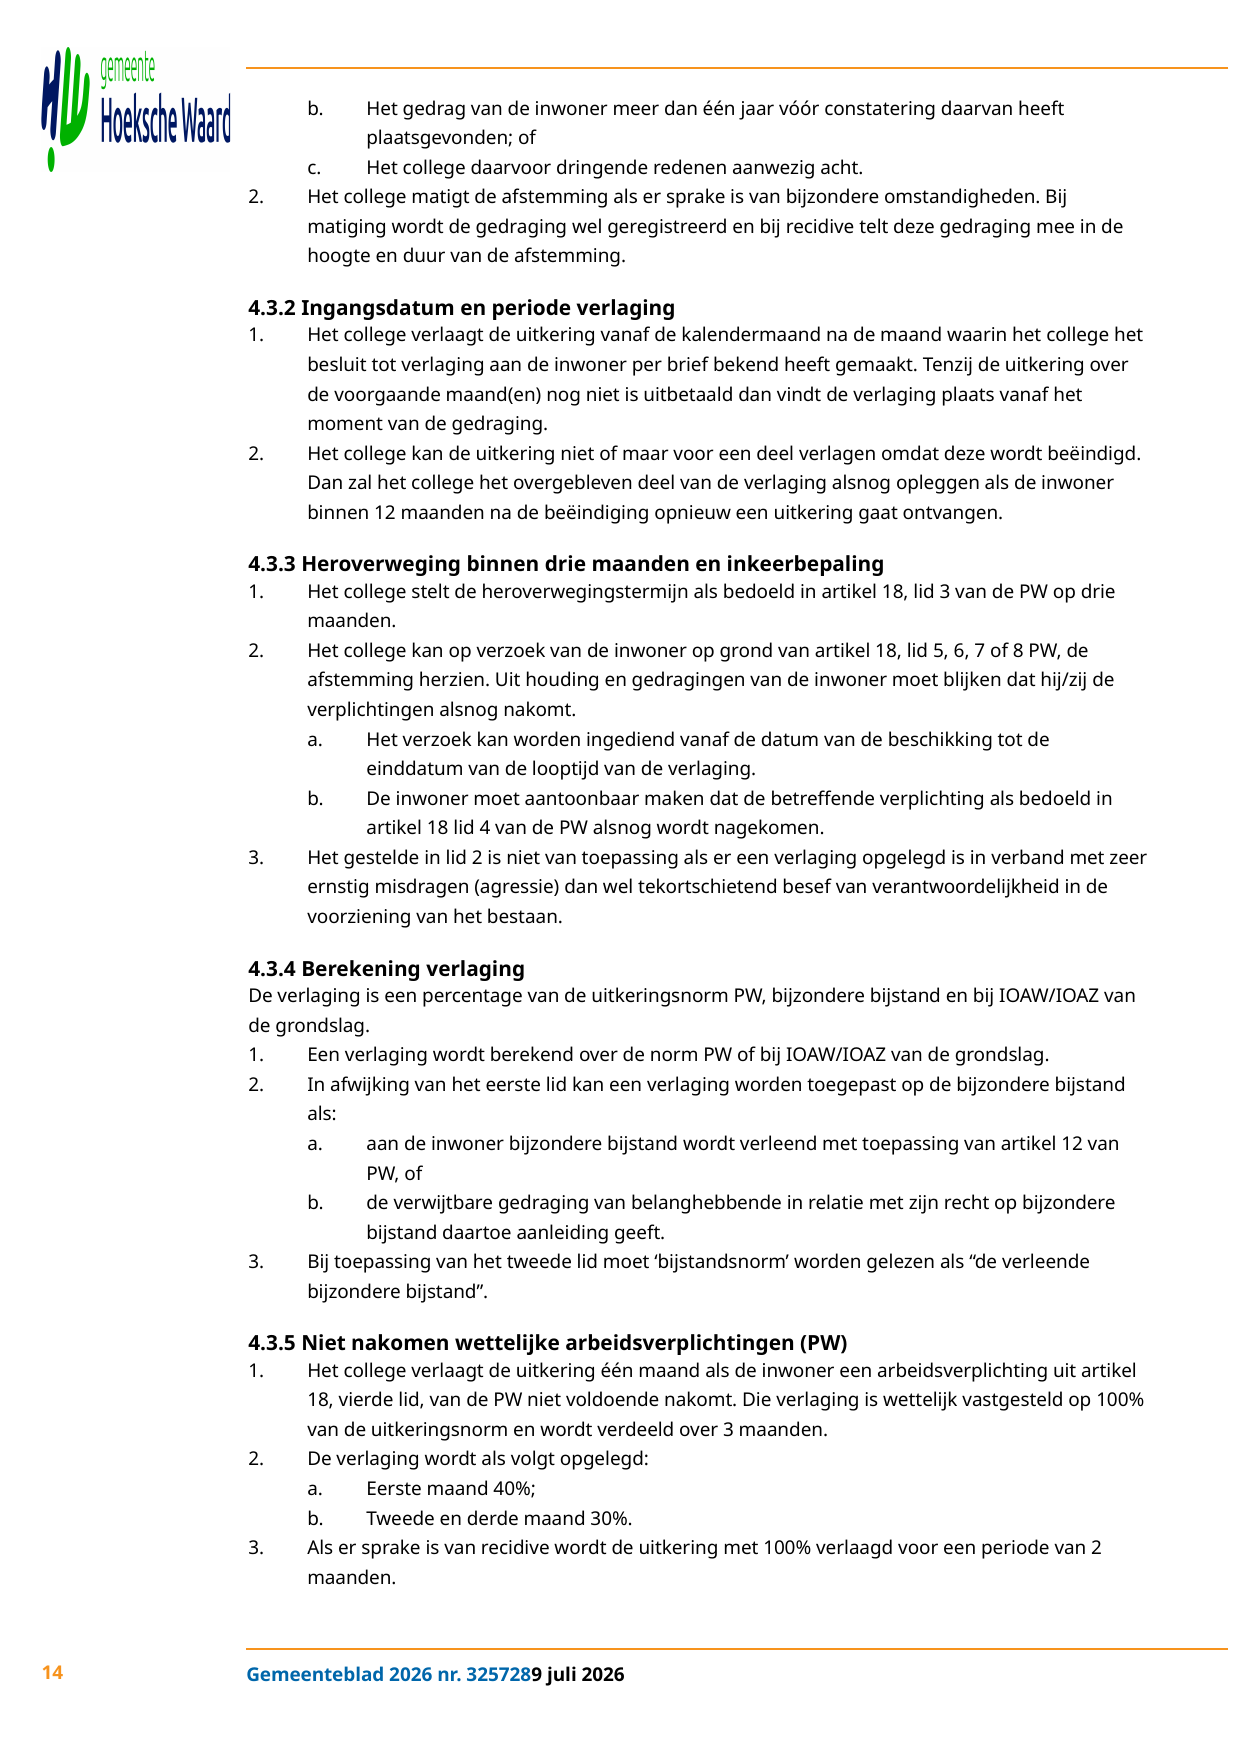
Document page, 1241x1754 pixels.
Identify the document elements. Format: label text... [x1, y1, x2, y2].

list Het gedrag van de inwoner meer dan één jaar vóór constatering daarvan heeft plaatsgevonden; of [307, 95, 1152, 150]
list de verwijtbare gedraging van belanghebbende in relatie met zijn recht op bijzondere bijstand daartoe aanleiding geeft. [307, 1189, 1152, 1244]
text 4.3.5 Niet nakomen wettelijke arbeidsverplichtingen (PW) [248, 1328, 1152, 1357]
list Als er sprake is van recidive wordt de uitkering met 100% verlaagd voor een periode van 2 maanden. [248, 1534, 1152, 1590]
list Het gestelde in lid 2 is niet van toepassing als er een verlaging opgelegd is in verband met zeer ernstig misdragen (agressie) dan wel tekortschietend besef van verantwoordelijkheid in de voorziening van het bestaan. [248, 844, 1152, 929]
list Het college matigt de afstemming als er sprake is van bijzondere omstandigheden. Bij matiging wordt de gedraging wel geregistreerd en bij recidive telt deze gedraging mee in de hoogte en duur van de afstemming. [248, 183, 1152, 268]
list Een verlaging wordt berekend over de norm PW of bij IOAW/IOAZ van de grondslag. [248, 1041, 1152, 1067]
list De verlaging wordt als volgt opgelegd: [248, 1446, 1152, 1471]
list Tweede en derde maand 30%. [307, 1505, 1152, 1531]
list Het college verlaagt de uitkering vanaf de kalendermaand na de maand waarin het college het besluit tot verlaging aan de inwoner per brief bekend heeft gemaakt. Tenzij de uitkering over de voorgaande maand(en) nog niet is uitbetaald dan vindt de verlaging plaats vanaf het moment van de gedraging. [248, 322, 1152, 436]
list aan de inwoner bijzondere bijstand wordt verleend met toepassing van artikel 12 van PW, of [307, 1130, 1152, 1185]
list Het verzoek kan worden ingediend vanaf de datum van de beschikking tot de einddatum van de looptijd van de verlaging. [307, 726, 1152, 781]
picture [41, 47, 231, 172]
list Het college stelt de heroverwegingstermijn als bedoeld in artikel 18, lid 3 van de PW op drie maanden. [248, 578, 1152, 633]
text 4.3.4 Berekening verlaging [248, 954, 1152, 982]
list Het college kan de uitkering niet of maar voor een deel verlagen omdat deze wordt beëindigd. Dan zal het college het overgebleven deel van de verlaging alsnog opleggen als de inwoner binnen 12 maanden na de beëindiging opnieuw een uitkering gaat ontvangen. [248, 440, 1152, 525]
list Eerste maand 40%; [307, 1475, 1152, 1501]
list Het college verlaagt de uitkering één maand als de inwoner een arbeidsverplichting uit artikel 18, vierde lid, van de PW niet voldoende nakomt. Die verlaging is wettelijk vastgesteld op 100% van de uitkeringsnorm en wordt verdeeld over 3 maanden. [248, 1357, 1152, 1442]
text 4.3.3 Heroverweging binnen drie maanden en inkeerbepaling [248, 549, 1152, 578]
list Het college kan op verzoek van de inwoner op grond van artikel 18, lid 5, 6, 7 of 8 PW, de afstemming herzien. Uit houding en gedragingen van de inwoner moet blijken dat hij/zij de verplichtingen alsnog nakomt. [248, 637, 1152, 722]
list Bij toepassing van het tweede lid moet ‘bijstandsnorm’ worden gelezen als “de verleende bijzondere bijstand”. [248, 1248, 1152, 1304]
text De verlaging is een percentage van de uitkeringsnorm PW, bijzondere bijstand en bij IOAW/IOAZ van de grondslag. [248, 982, 1152, 1037]
list In afwijking van het eerste lid kan een verlaging worden toegepast op de bijzondere bijstand als: [248, 1071, 1152, 1126]
list De inwoner moet aantoonbaar maken dat de betreffende verplichting als bedoeld in artikel 18 lid 4 van de PW alsnog wordt nagekomen. [307, 785, 1152, 840]
list Het college daarvoor dringende redenen aanwezig acht. [307, 154, 1152, 180]
text 4.3.2 Ingangsdatum en periode verlaging [248, 293, 1152, 322]
